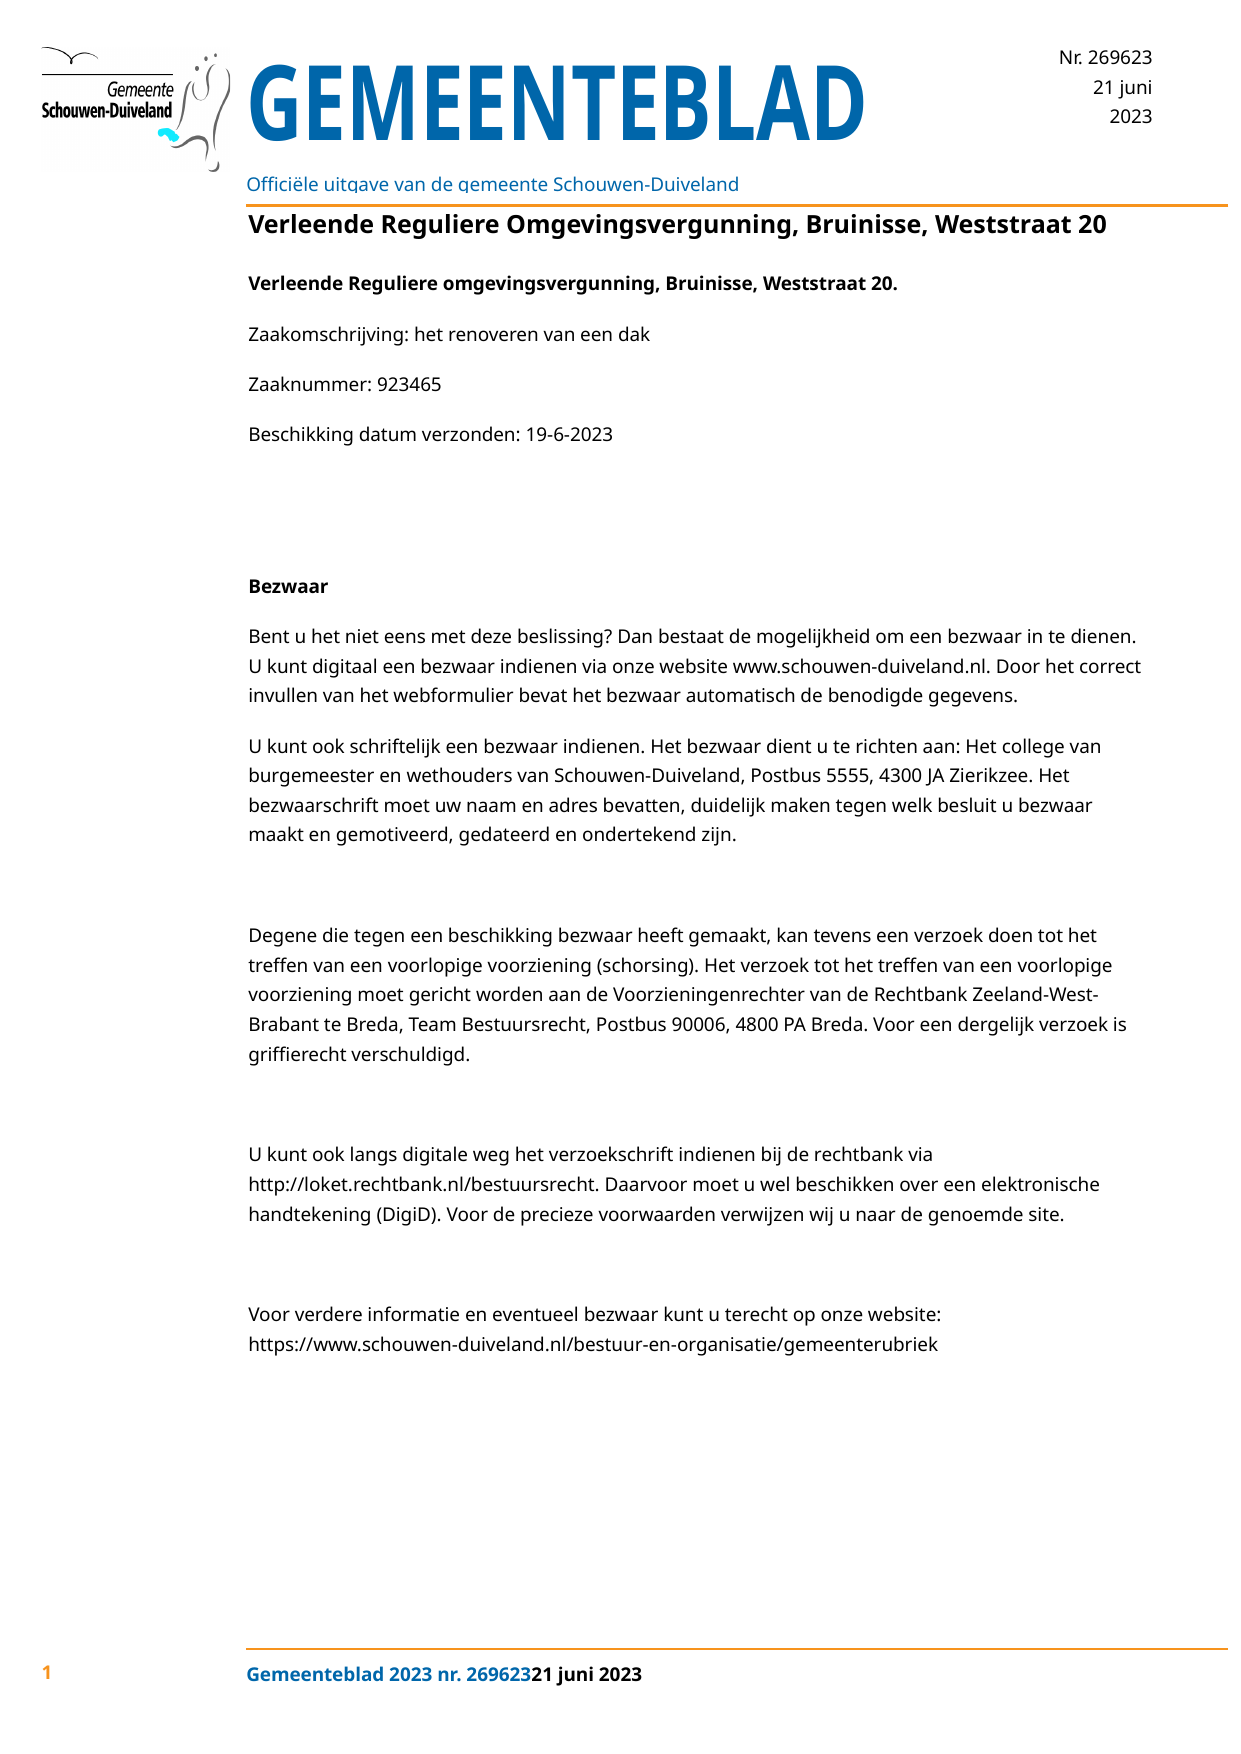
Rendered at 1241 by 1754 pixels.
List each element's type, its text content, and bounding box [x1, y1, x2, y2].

text Verleende Reguliere Omgevingsvergunning, Bruinisse, Weststraat 20 [248, 207, 1152, 241]
text Bent u het niet eens met deze beslissing? Dan bestaat de mogelijkheid om een bezwaar in te dienen. U kunt digitaal een bezwaar indienen via onze website www.schouwen-duiveland.nl. Door het correct invullen van het webformulier bevat het bezwaar automatisch de benodigde gegevens. [248, 623, 1152, 708]
text Degene die tegen een beschikking bezwaar heeft gemaakt, kan tevens een verzoek doen tot het treffen van een voorlopige voorziening (schorsing). Het verzoek tot het treffen van een voorlopige voorziening moet gericht worden aan de Voorzieningenrechter van de Rechtbank Zeeland-West-Brabant te Breda, Team Bestuursrecht, Postbus 90006, 4800 PA Breda. Voor een dergelijk verzoek is griffierecht verschuldigd. [248, 922, 1152, 1066]
text Zaaknummer: 923465 [248, 371, 1152, 397]
text Beschikking datum verzonden: 19-6-2023 [248, 422, 1152, 447]
text Zaakomschrijving: het renoveren van een dak [248, 321, 1152, 346]
text Voor verdere informatie en eventueel bezwaar kunt u terecht op onze website: https://www.schouwen-duiveland.nl/bestuur-en-organisatie/gemeenterubriek [248, 1302, 1152, 1357]
picture [41, 47, 231, 172]
text U kunt ook schriftelijk een bezwaar indienen. Het bezwaar dient u te richten aan: Het college van burgemeester en wethouders van Schouwen-Duiveland, Postbus 5555, 4300 JA Zierikzee. Het bezwaarschrift moet uw naam en adres bevatten, duidelijk maken tegen welk besluit u bezwaar maakt en gemotiveerd, gedateerd en ondertekend zijn. [248, 733, 1152, 847]
text Bezwaar [248, 573, 1152, 598]
text Verleende Reguliere omgevingsvergunning, Bruinisse, Weststraat 20. [248, 270, 1152, 296]
text U kunt ook langs digitale weg het verzoekschrift indienen bij de rechtbank via http://loket.rechtbank.nl/bestuursrecht. Daarvoor moet u wel beschikken over een elektronische handtekening (DigiD). Voor de precieze voorwaarden verwijzen wij u naar de genoemde site. [248, 1142, 1152, 1226]
